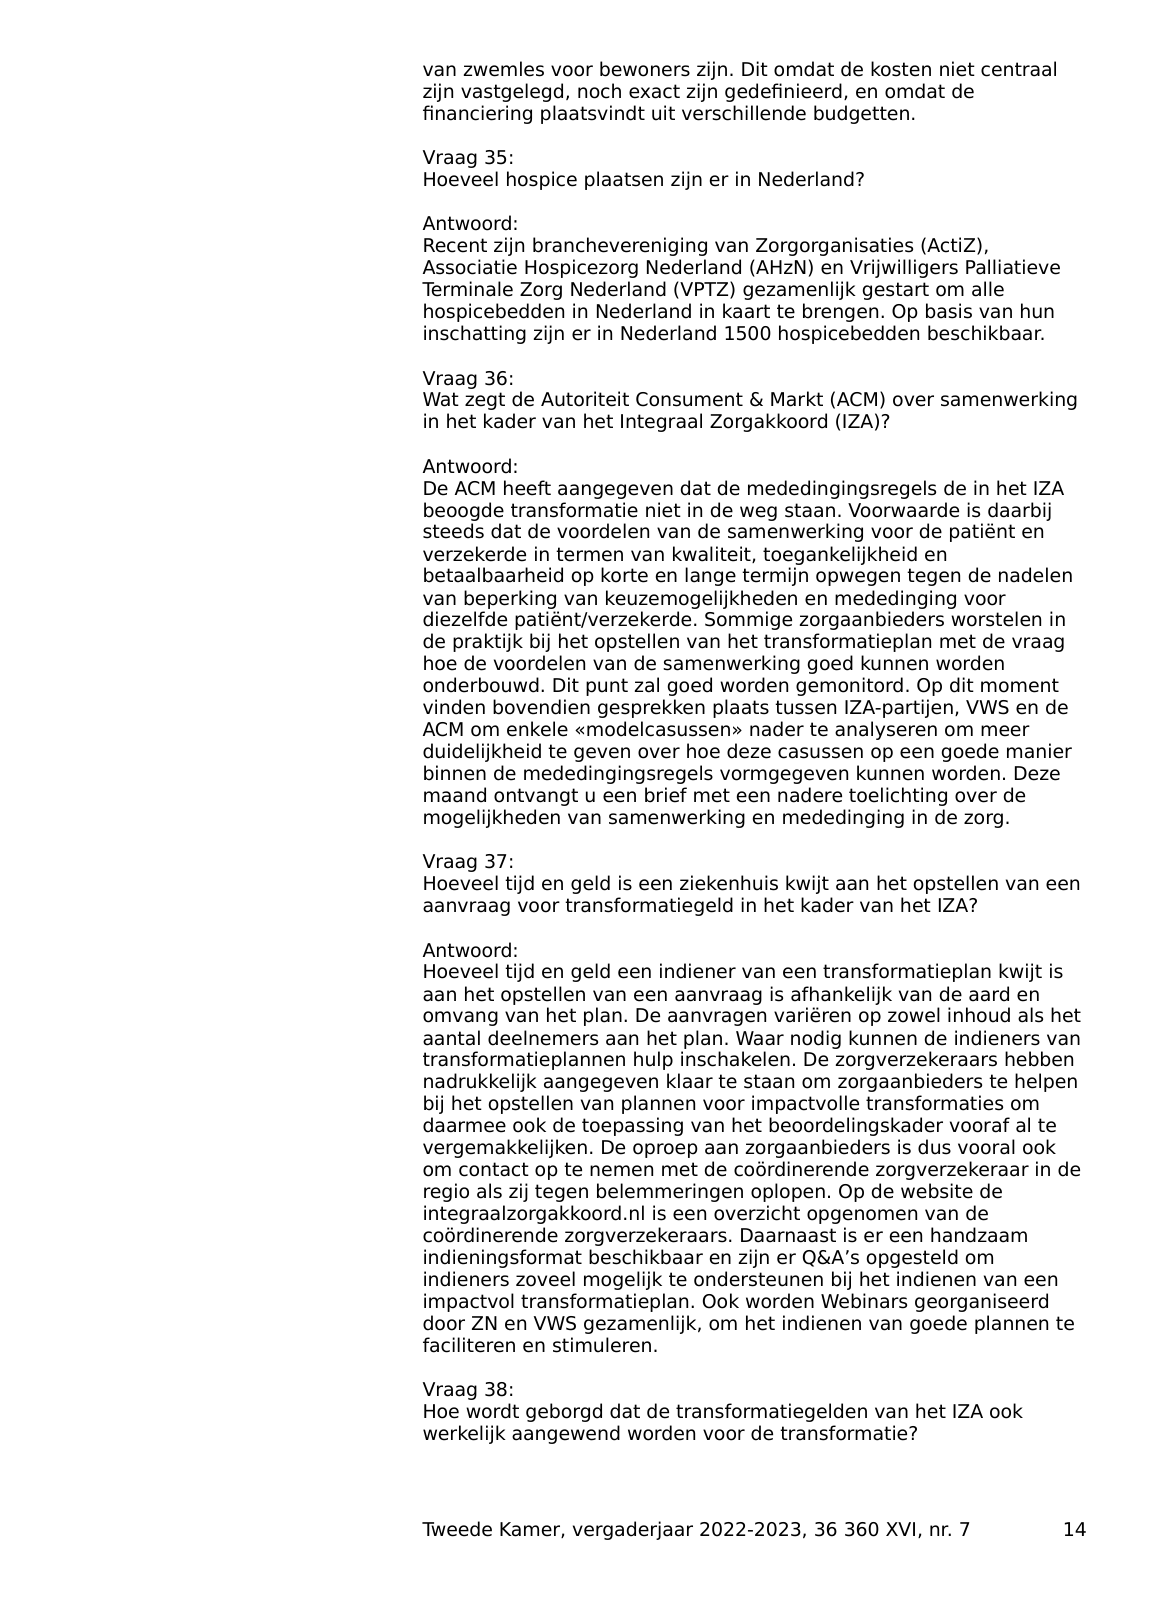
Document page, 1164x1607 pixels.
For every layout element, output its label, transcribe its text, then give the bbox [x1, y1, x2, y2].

text Wat zegt de Autoriteit Consument & Markt (ACM) over samenwerking in het kader van het Integraal Zorgakkoord (IZA)? [422, 389, 1087, 433]
text Antwoord: [422, 456, 1087, 477]
text Vraag 38: [422, 1379, 1087, 1401]
text Hoeveel hospice plaatsen zijn er in Nederland? [422, 169, 1087, 191]
text Vraag 35: [422, 147, 1087, 169]
text Hoe wordt geborgd dat de transformatiegelden van het IZA ook werkelijk aangewend worden voor de transformatie? [422, 1401, 1087, 1445]
text Hoeveel tijd en geld een indiener van een transformatieplan kwijt is aan het opstellen van een aanvraag is afhankelijk van de aard en omvang van het plan. De aanvragen variëren op zowel inhoud als het aantal deelnemers aan het plan. Waar nodig kunnen de indieners van transformatieplannen hulp inschakelen. De zorgverzekeraars hebben nadrukkelijk aangegeven klaar te staan om zorgaanbieders te helpen bij het opstellen van plannen voor impactvolle transformaties om daarmee ook de toepassing van het beoordelingskader vooraf al te vergemakkelijken. De oproep aan zorgaanbieders is dus vooral ook om contact op te nemen met de coördinerende zorgverzekeraar in de regio als zij tegen belemmeringen oplopen. Op de website de integraalzorgakkoord.nl is een overzicht opgenomen van de coördinerende zorgverzekeraars. Daarnaast is er een handzaam indieningsformat beschikbaar en zijn er Q&A’s opgesteld om indieners zoveel mogelijk te ondersteunen bij het indienen van een impactvol transformatieplan. Ook worden Webinars georganiseerd door ZN en VWS gezamenlijk, om het indienen van goede plannen te faciliteren en stimuleren. [422, 961, 1087, 1357]
text Hoeveel tijd en geld is een ziekenhuis kwijt aan het opstellen van een aanvraag voor transformatiegeld in het kader van het IZA? [422, 873, 1087, 917]
text De ACM heeft aangegeven dat de mededingingsregels de in het IZA beoogde transformatie niet in de weg staan. Voorwaarde is daarbij steeds dat de voordelen van de samenwerking voor de patiënt en verzekerde in termen van kwaliteit, toegankelijkheid en betaalbaarheid op korte en lange termijn opwegen tegen de nadelen van beperking van keuzemogelijkheden en mededinging voor diezelfde patiënt/verzekerde. Sommige zorgaanbieders worstelen in de praktijk bij het opstellen van het transformatieplan met de vraag hoe de voordelen van de samenwerking goed kunnen worden onderbouwd. Dit punt zal goed worden gemonitord. Op dit moment vinden bovendien gesprekken plaats tussen IZA-partijen, VWS en de ACM om enkele «modelcasussen» nader te analyseren om meer duidelijkheid te geven over hoe deze casussen op een goede manier binnen de mededingingsregels vormgegeven kunnen worden. Deze maand ontvangt u een brief met een nadere toelichting over de mogelijkheden van samenwerking en mededinging in de zorg. [422, 477, 1087, 829]
text Antwoord: [422, 213, 1087, 235]
text Antwoord: [422, 939, 1087, 961]
text Vraag 36: [422, 367, 1087, 389]
text Vraag 37: [422, 851, 1087, 873]
text Recent zijn branchevereniging van Zorgorganisaties (ActiZ), Associatie Hospicezorg Nederland (AHzN) en Vrijwilligers Palliatieve Terminale Zorg Nederland (VPTZ) gezamenlijk gestart om alle hospicebedden in Nederland in kaart te brengen. Op basis van hun inschatting zijn er in Nederland 1500 hospicebedden beschikbaar. [422, 235, 1087, 345]
text van zwemles voor bewoners zijn. Dit omdat de kosten niet centraal zijn vastgelegd, noch exact zijn gedefinieerd, en omdat de financiering plaatsvindt uit verschillende budgetten. [422, 59, 1087, 125]
